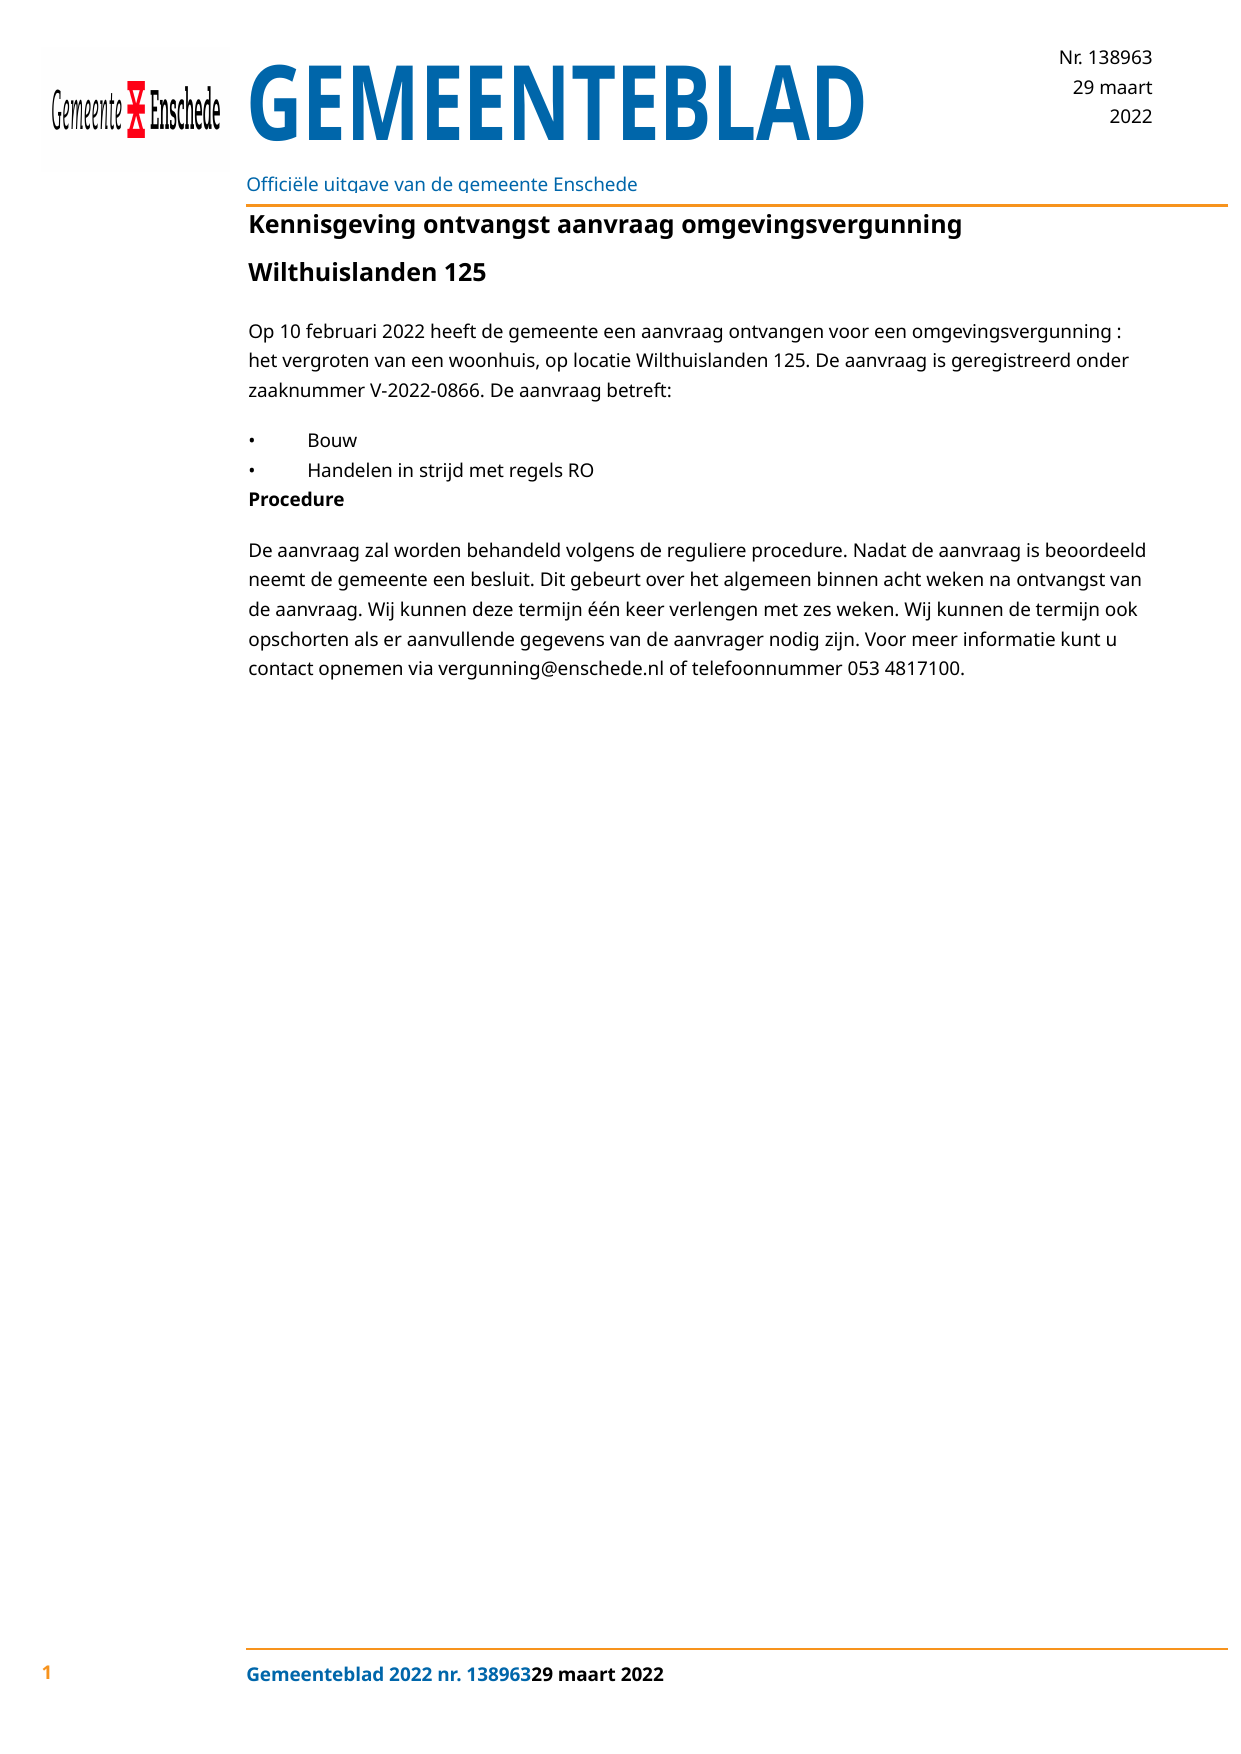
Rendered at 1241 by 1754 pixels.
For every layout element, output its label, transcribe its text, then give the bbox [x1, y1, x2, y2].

text Procedure [248, 487, 1152, 512]
picture [41, 47, 231, 172]
list Handelen in strijd met regels RO [248, 457, 1152, 483]
text Op 10 februari 2022 heeft de gemeente een aanvraag ontvangen voor een omgevingsvergunning : het vergroten van een woonhuis, op locatie Wilthuislanden 125. De aanvraag is geregistreerd onder zaaknummer V-2022-0866. De aanvraag betreft: [248, 318, 1152, 403]
text Kennisgeving ontvangst aanvraag omgevingsvergunning Wilthuislanden 125 [248, 207, 1152, 288]
list Bouw [248, 427, 1152, 453]
text De aanvraag zal worden behandeld volgens de reguliere procedure. Nadat de aanvraag is beoordeeld neemt de gemeente een besluit. Dit gebeurt over het algemeen binnen acht weken na ontvangst van de aanvraag. Wij kunnen deze termijn één keer verlengen met zes weken. Wij kunnen de termijn ook opschorten als er aanvullende gegevens van de aanvrager nodig zijn. Voor meer informatie kunt u contact opnemen via vergunning@enschede.nl of telefoonnummer 053 4817100. [248, 537, 1152, 681]
